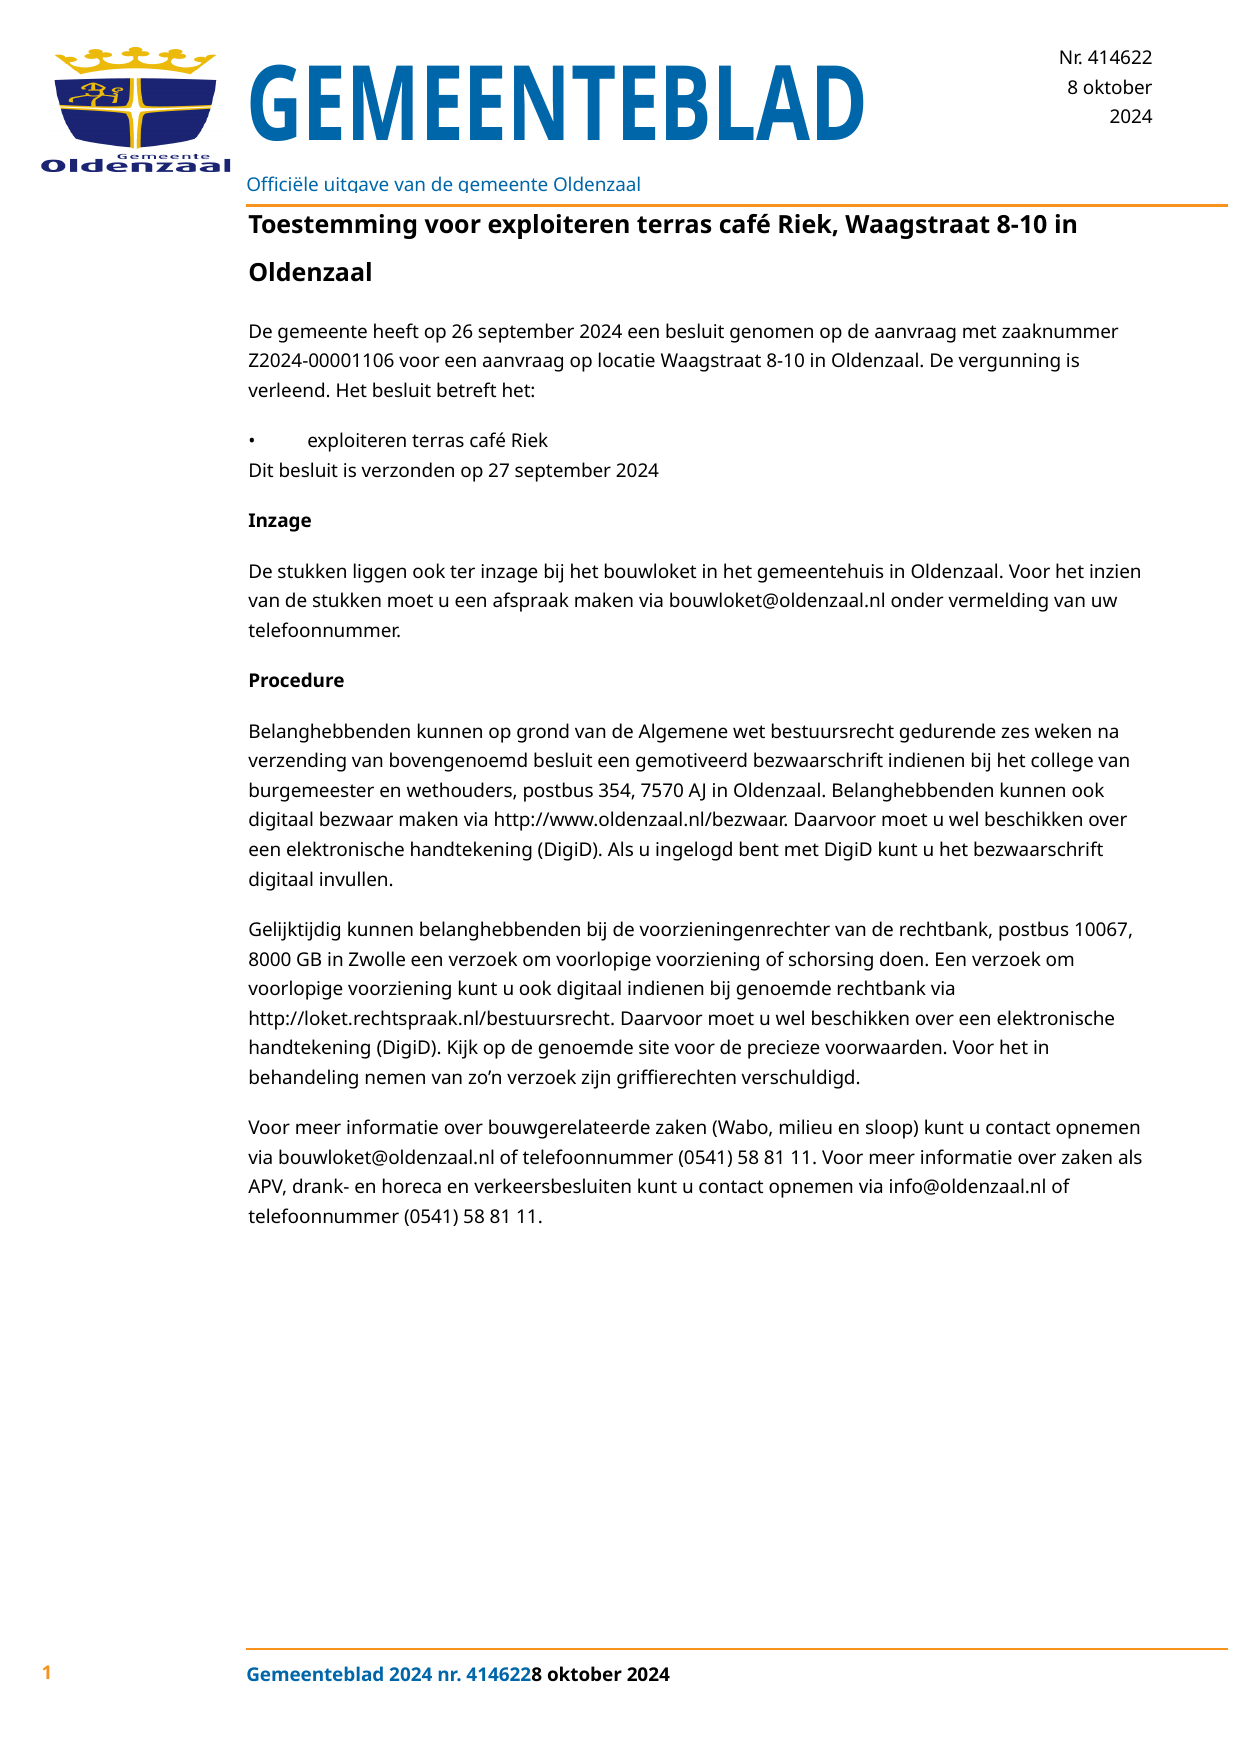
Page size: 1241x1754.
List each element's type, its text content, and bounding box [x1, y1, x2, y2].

list exploiteren terras café Riek [248, 427, 1152, 453]
text Belanghebbenden kunnen op grond van de Algemene wet bestuursrecht gedurende zes weken na verzending van bovengenoemd besluit een gemotiveerd bezwaarschrift indienen bij het college van burgemeester en wethouders, postbus 354, 7570 AJ in Oldenzaal. Belanghebbenden kunnen ook digitaal bezwaar maken via http://www.oldenzaal.nl/bezwaar. Daarvoor moet u wel beschikken over een elektronische handtekening (DigiD). Als u ingelogd bent met DigiD kunt u het bezwaarschrift digitaal invullen. [248, 718, 1152, 892]
picture [41, 47, 231, 172]
text De stukken liggen ook ter inzage bij het bouwloket in het gemeentehuis in Oldenzaal. Voor het inzien van de stukken moet u een afspraak maken via bouwloket@oldenzaal.nl onder vermelding van uw telefoonnummer. [248, 558, 1152, 643]
text De gemeente heeft op 26 september 2024 een besluit genomen op de aanvraag met zaaknummer Z2024-00001106 voor een aanvraag op locatie Waagstraat 8-10 in Oldenzaal. De vergunning is verleend. Het besluit betreft het: [248, 318, 1152, 403]
text Toestemming voor exploiteren terras café Riek, Waagstraat 8-10 in Oldenzaal [248, 207, 1152, 288]
text Gelijktijdig kunnen belanghebbenden bij de voorzieningenrechter van de rechtbank, postbus 10067, 8000 GB in Zwolle een verzoek om voorlopige voorziening of schorsing doen. Een verzoek om voorlopige voorziening kunt u ook digitaal indienen bij genoemde rechtbank via http://loket.rechtspraak.nl/bestuursrecht. Daarvoor moet u wel beschikken over een elektronische handtekening (DigiD). Kijk op de genoemde site voor de precieze voorwaarden. Voor het in behandeling nemen van zo’n verzoek zijn griffierechten verschuldigd. [248, 916, 1152, 1090]
text Inzage [248, 507, 1152, 533]
text Procedure [248, 667, 1152, 693]
text Voor meer informatie over bouwgerelateerde zaken (Wabo, milieu en sloop) kunt u contact opnemen via bouwloket@oldenzaal.nl of telefoonnummer (0541) 58 81 11. Voor meer informatie over zaken als APV, drank- en horeca en verkeersbesluiten kunt u contact opnemen via info@oldenzaal.nl of telefoonnummer (0541) 58 81 11. [248, 1114, 1152, 1229]
text Dit besluit is verzonden op 27 september 2024 [248, 457, 1152, 483]
